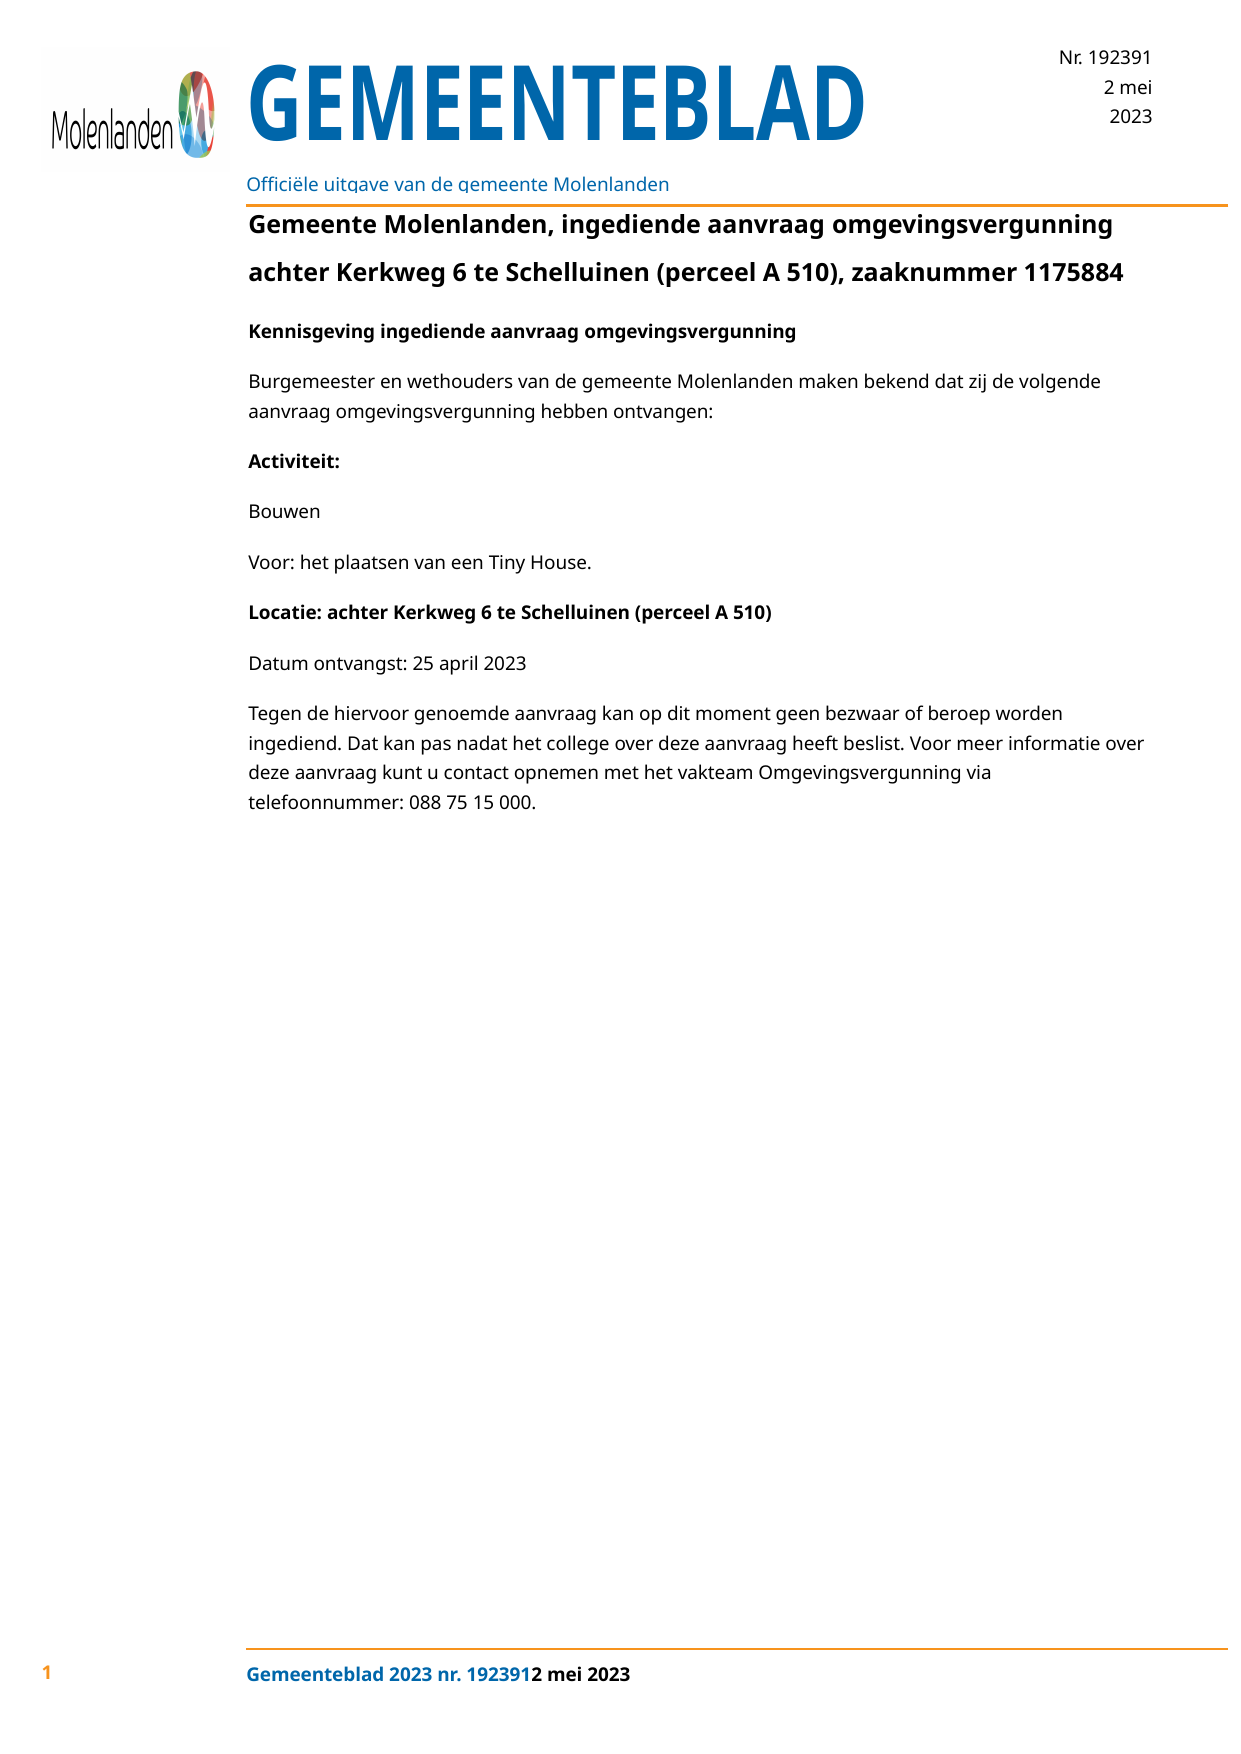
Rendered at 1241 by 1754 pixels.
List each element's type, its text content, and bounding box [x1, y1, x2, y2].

text Burgemeester en wethouders van de gemeente Molenlanden maken bekend dat zij de volgende aanvraag omgevingsvergunning hebben ontvangen: [248, 368, 1152, 424]
text Locatie: achter Kerkweg 6 te Schelluinen (perceel A 510) [248, 599, 1152, 625]
text Kennisgeving ingediende aanvraag omgevingsvergunning [248, 318, 1152, 344]
text Gemeente Molenlanden, ingediende aanvraag omgevingsvergunning achter Kerkweg 6 te Schelluinen (perceel A 510), zaaknummer 1175884 [248, 207, 1152, 288]
text Activiteit: [248, 448, 1152, 474]
text Datum ontvangst: 25 april 2023 [248, 650, 1152, 676]
text Bouwen [248, 499, 1152, 524]
text Voor: het plaatsen van een Tiny House. [248, 549, 1152, 575]
picture [41, 47, 231, 172]
text Tegen de hiervoor genoemde aanvraag kan op dit moment geen bezwaar of beroep worden ingediend. Dat kan pas nadat het college over deze aanvraag heeft beslist. Voor meer informatie over deze aanvraag kunt u contact opnemen met het vakteam Omgevingsvergunning via telefoonnummer: 088 75 15 000. [248, 700, 1152, 815]
